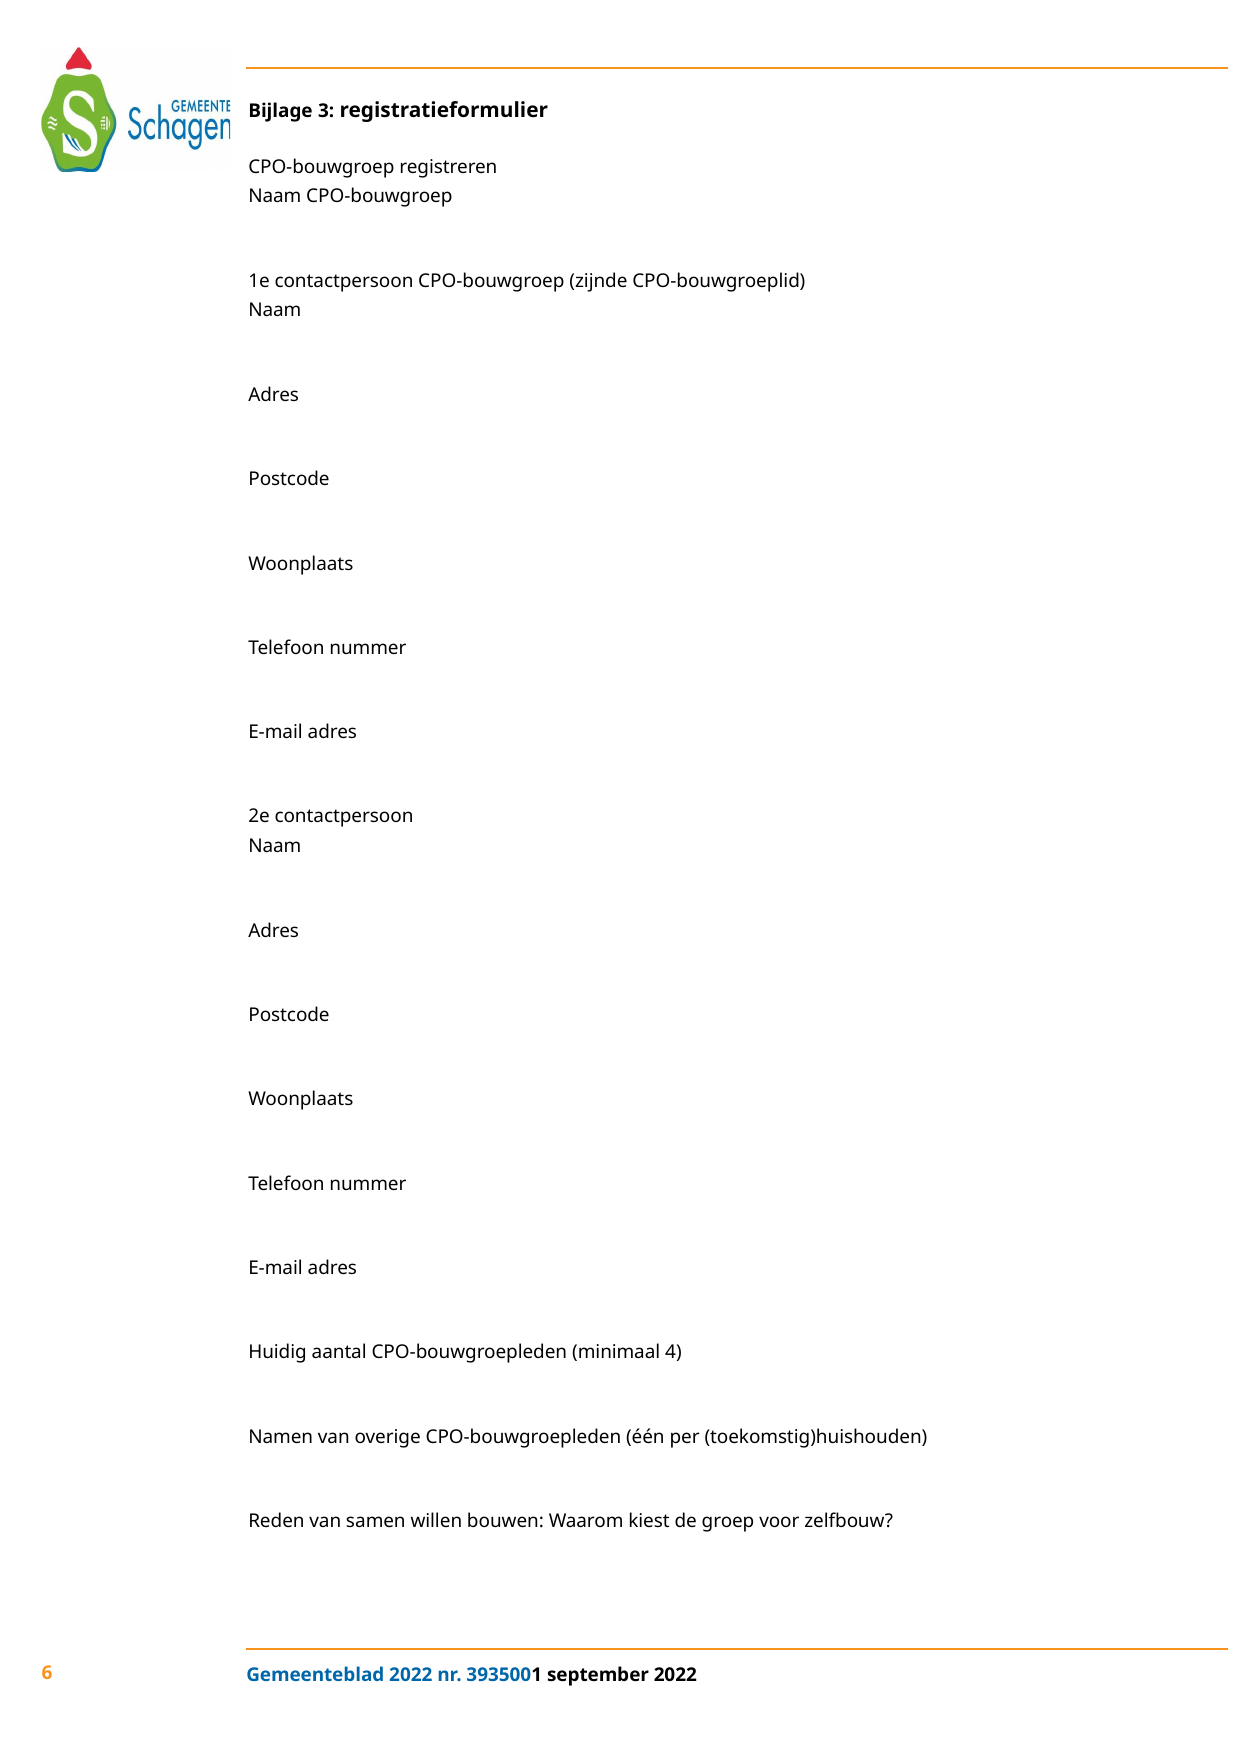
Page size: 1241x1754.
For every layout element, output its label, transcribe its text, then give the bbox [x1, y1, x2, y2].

table_cell [248, 660, 1152, 686]
table_header Reden van samen willen bouwen: Waarom kiest de groep voor zelfbouw? [248, 1508, 1152, 1533]
table_header Naam [248, 833, 1152, 858]
table_cell [248, 1364, 1152, 1390]
picture [41, 47, 231, 172]
table_header Telefoon nummer [248, 1170, 1152, 1196]
table_cell [248, 1449, 1152, 1474]
text 2e contactpersoon [248, 803, 1152, 828]
table_header Telefoon nummer [248, 634, 1152, 660]
table_header Huidig aantal CPO-bouwgroepleden (minimaal 4) [248, 1339, 1152, 1364]
table_cell [248, 1027, 1152, 1053]
table_cell [248, 1280, 1152, 1306]
table_cell [248, 943, 1152, 968]
table_header Namen van overige CPO-bouwgroepleden (één per (toekomstig)huishouden) [248, 1423, 1152, 1449]
table_header Postcode [248, 1001, 1152, 1027]
table_cell [248, 858, 1152, 884]
table_header Woonplaats [248, 550, 1152, 575]
table_header Naam [248, 297, 1152, 322]
text Bijlage 3: registratieformulier [248, 95, 1152, 123]
table_header Adres [248, 917, 1152, 942]
table_cell [248, 407, 1152, 432]
table_header E-mail adres [248, 719, 1152, 744]
table_cell [248, 1111, 1152, 1137]
table_cell [248, 744, 1152, 770]
table_header Woonplaats [248, 1086, 1152, 1111]
table_cell [248, 491, 1152, 517]
table_header Naam CPO-bouwgroep [248, 183, 1152, 208]
text 1e contactpersoon CPO-bouwgroep (zijnde CPO-bouwgroeplid) [248, 267, 1152, 293]
table_header E-mail adres [248, 1254, 1152, 1280]
table_cell [248, 1196, 1152, 1221]
table_cell [248, 322, 1152, 348]
text CPO-bouwgroep registreren [248, 153, 1152, 179]
table_cell [248, 575, 1152, 601]
table_header Adres [248, 381, 1152, 407]
table_header Postcode [248, 465, 1152, 491]
table_cell [248, 208, 1152, 234]
table_cell [248, 1533, 1152, 1559]
